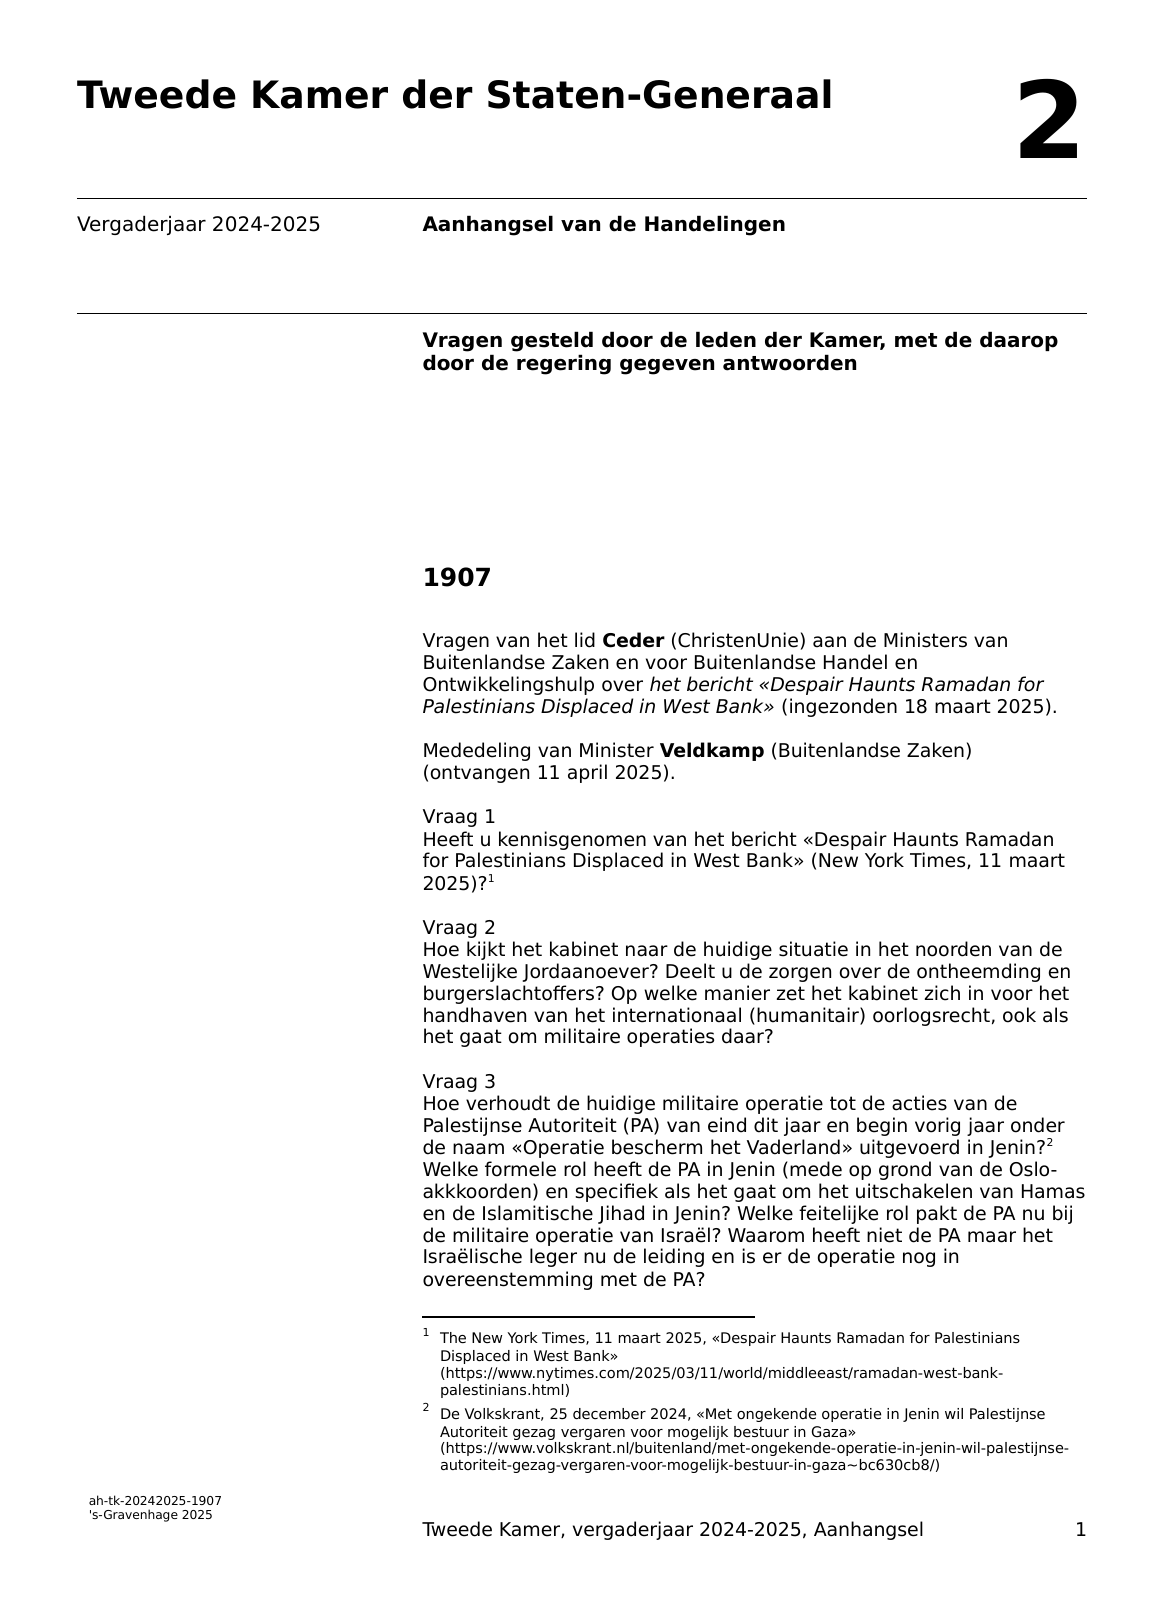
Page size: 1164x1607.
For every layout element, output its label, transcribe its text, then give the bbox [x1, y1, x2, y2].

text 1907 [422, 563, 1087, 592]
text Vraag 3 [422, 1071, 1087, 1093]
text Hoe verhoudt de huidige militaire operatie tot de acties van de Palestijnse Autoriteit (PA) van eind dit jaar en begin vorig jaar onder de naam «Operatie bescherm het Vaderland» uitgevoerd in Jenin? Welke formele rol heeft de PA in Jenin (mede op grond van de Oslo-akkkoorden) en specifiek als het gaat om het uitschakelen van Hamas en de Islamitische Jihad in Jenin? Welke feitelijke rol pakt de PA nu bij de militaire operatie van Israël? Waarom heeft niet de PA maar het Israëlische leger nu de leiding en is er de operatie nog in overeenstemming met de PA? [422, 1093, 1087, 1290]
text Vraag 2 [422, 917, 1087, 938]
text Heeft u kennisgenomen van het bericht «Despair Haunts Ramadan for Palestinians Displaced in West Bank» (New York Times, 11 maart 2025)? [422, 828, 1087, 894]
table_cell [77, 314, 422, 375]
table_header Tweede Kamer der Staten-Generaal [77, 59, 886, 198]
text ah-tk-20242025-1907 [88, 1494, 323, 1508]
table_cell Vragen gesteld door de leden der Kamer, met de daarop door de regering gegeven antwoorden [422, 314, 1087, 375]
text Mededeling van Minister Veldkamp (Buitenlandse Zaken) (ontvangen 11 april 2025). [422, 740, 1087, 784]
table_header 2 [886, 59, 1087, 198]
text Vragen van het lid Ceder (ChristenUnie) aan de Ministers van Buitenlandse Zaken en voor Buitenlandse Handel en Ontwikkelingshulp over het bericht «Despair Haunts Ramadan for Palestinians Displaced in West Bank» (ingezonden 18 maart 2025). [422, 630, 1087, 718]
text Hoe kijkt het kabinet naar de huidige situatie in het noorden van de Westelijke Jordaanoever? Deelt u de zorgen over de ontheemding en burgerslachtoffers? Op welke manier zet het kabinet zich in voor het handhaven van het internationaal (humanitair) oorlogsrecht, ook als het gaat om militaire operaties daar? [422, 938, 1087, 1048]
text Vraag 1 [422, 806, 1087, 828]
table_cell Vergaderjaar 2024-2025 [77, 199, 422, 313]
text 's-Gravenhage 2025 [88, 1508, 323, 1522]
table_cell Aanhangsel van de Handelingen [422, 199, 1087, 313]
text The New York Times, 11 maart 2025, «Despair Haunts Ramadan for Palestinians Displaced in West Bank» (https://www.nytimes.com/2025/03/11/world/middleeast/ramadan-west-bank-palestinians.html) [422, 1326, 1087, 1399]
text De Volkskrant, 25 december 2024, «Met ongekende operatie in Jenin wil Palestijnse Autoriteit gezag vergaren voor mogelijk bestuur in Gaza» (https://www.volkskrant.nl/buitenland/met-ongekende-operatie-in-jenin-wil-palestijnse-autoriteit-gezag-vergaren-voor-mogelijk-bestuur-in-gaza~bc630cb8/) [422, 1402, 1087, 1474]
